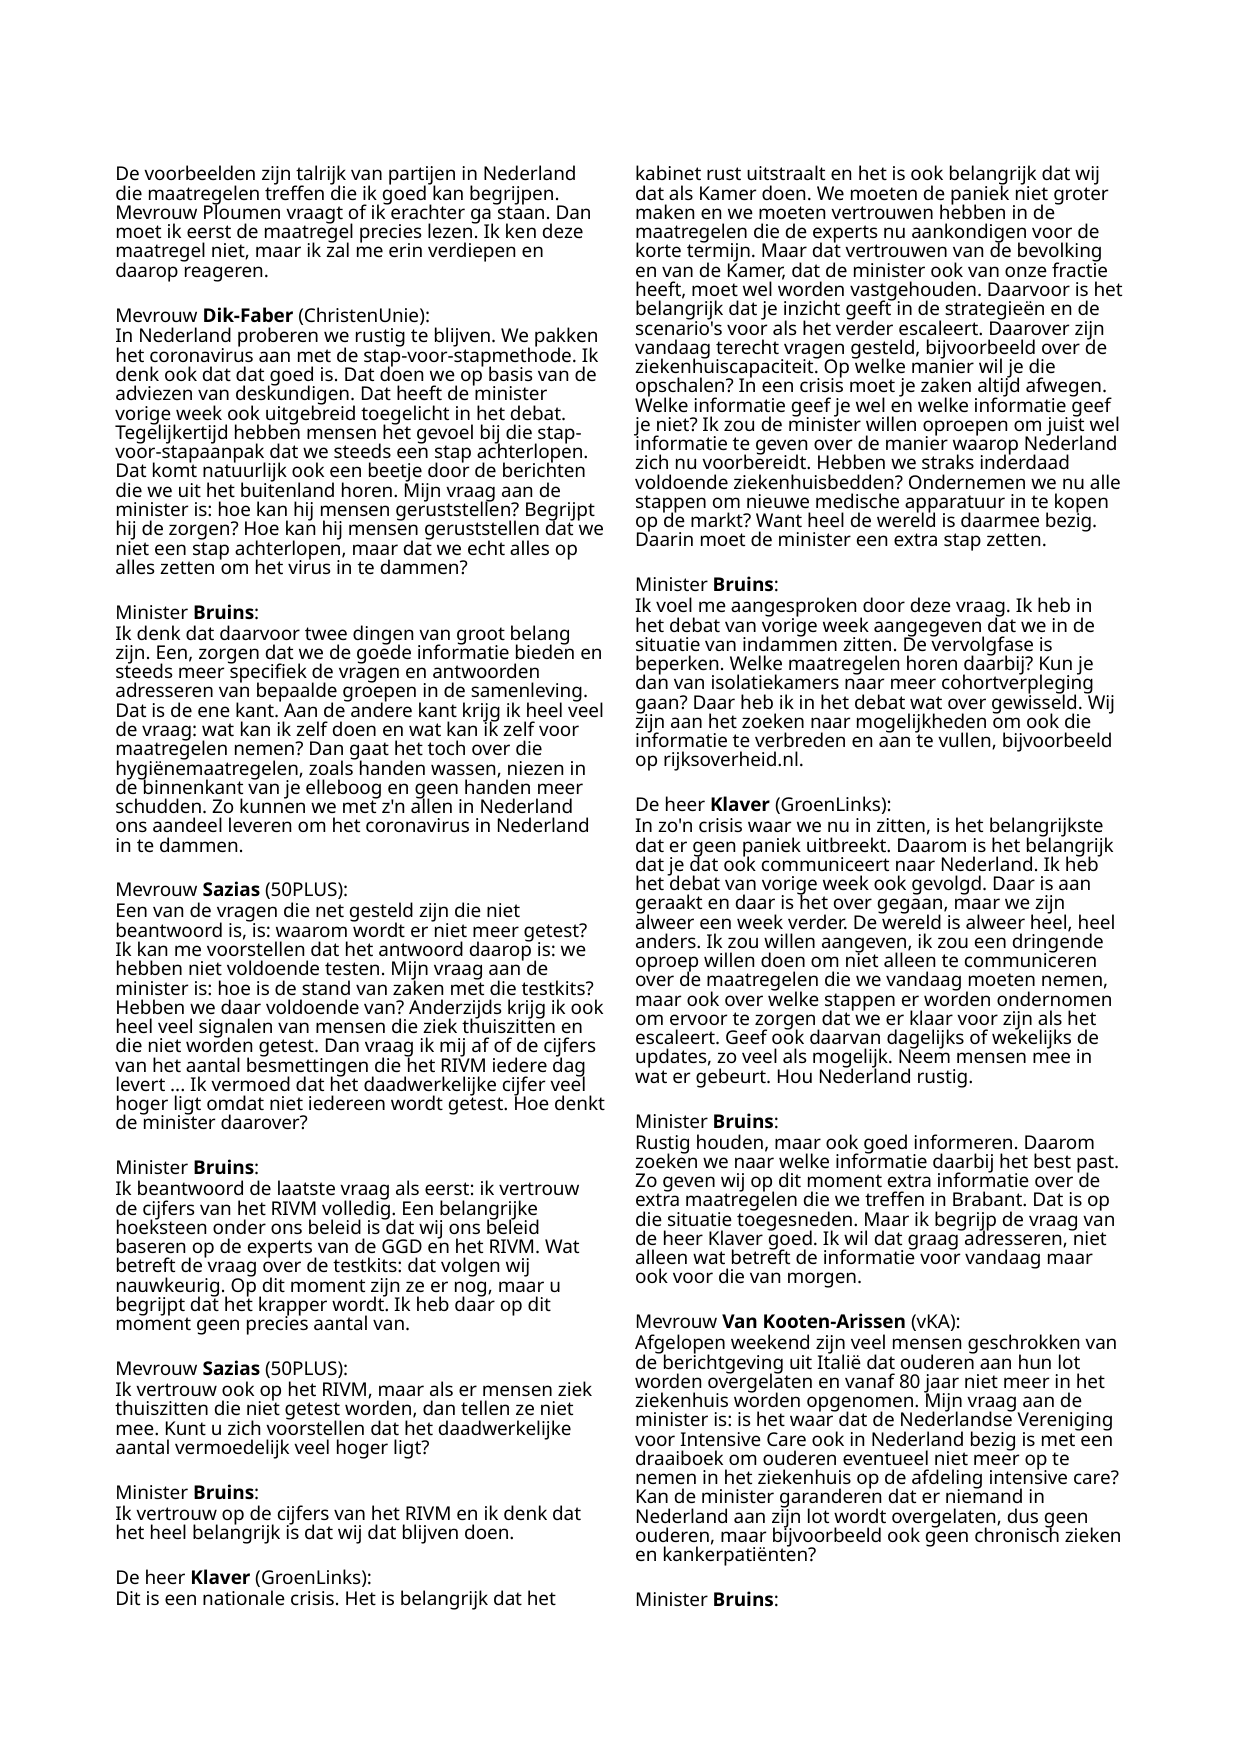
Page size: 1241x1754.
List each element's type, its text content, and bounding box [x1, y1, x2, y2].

text Dit is een nationale crisis. Het is belangrijk dat het [115, 1590, 605, 1609]
text Rustig houden, maar ook goed informeren. Daarom zoeken we naar welke informatie daarbij het best past. Zo geven wij op dit moment extra informatie over de extra maatregelen die we treffen in Brabant. Dat is op die situatie toegesneden. Maar ik begrijp de vraag van de heer Klaver goed. Ik wil dat graag adresseren, niet alleen wat betreft de informatie voor vandaag maar ook voor die van morgen. [635, 1134, 1125, 1288]
text Mevrouw Dik-Faber (ChristenUnie): [115, 302, 605, 327]
text Minister Bruins: [635, 572, 1125, 597]
text Mevrouw Sazias (50PLUS): [115, 1355, 605, 1381]
text Minister Bruins: [635, 1108, 1125, 1134]
text De heer Klaver (GroenLinks): [115, 1564, 605, 1590]
text Ik vertrouw op de cijfers van het RIVM en ik denk dat het heel belangrijk is dat wij dat blijven doen. [115, 1504, 605, 1543]
text Ik voel me aangesproken door deze vraag. Ik heb in het debat van vorige week aangegeven dat we in de situatie van indammen zitten. De vervolgfase is beperken. Welke maatregelen horen daarbij? Kun je dan van isolatiekamers naar meer cohortverpleging gaan? Daar heb ik in het debat wat over gewisseld. Wij zijn aan het zoeken naar mogelijkheden om ook die informatie te verbreden en aan te vullen, bijvoorbeeld op rijksoverheid.nl. [635, 597, 1125, 771]
text Ik denk dat daarvoor twee dingen van groot belang zijn. Een, zorgen dat we de goede informatie bieden en steeds meer specifiek de vragen en antwoorden adresseren van bepaalde groepen in de samenleving. Dat is de ene kant. Aan de andere kant krijg ik heel veel de vraag: wat kan ik zelf doen en wat kan ik zelf voor maatregelen nemen? Dan gaat het toch over die hygiënemaatregelen, zoals handen wassen, niezen in de binnenkant van je elleboog en geen handen meer schudden. Zo kunnen we met z'n allen in Nederland ons aandeel leveren om het coronavirus in Nederland in te dammen. [115, 624, 605, 856]
text In zo'n crisis waar we nu in zitten, is het belangrijkste dat er geen paniek uitbreekt. Daarom is het belangrijk dat je dat ook communiceert naar Nederland. Ik heb het debat van vorige week ook gevolgd. Daar is aan geraakt en daar is het over gegaan, maar we zijn alweer een week verder. De wereld is alweer heel, heel anders. Ik zou willen aangeven, ik zou een dringende oproep willen doen om niet alleen te communiceren over de maatregelen die we vandaag moeten nemen, maar ook over welke stappen er worden ondernomen om ervoor te zorgen dat we er klaar voor zijn als het escaleert. Geef ook daarvan dagelijks of wekelijks de updates, zo veel als mogelijk. Neem mensen mee in wat er gebeurt. Hou Nederland rustig. [635, 817, 1125, 1087]
text Mevrouw Van Kooten-Arissen (vKA): [635, 1309, 1125, 1334]
text Minister Bruins: [115, 1154, 605, 1180]
text De heer Klaver (GroenLinks): [635, 792, 1125, 817]
text Ik vertrouw ook op het RIVM, maar als er mensen ziek thuiszitten die niet getest worden, dan tellen ze niet mee. Kunt u zich voorstellen dat het daadwerkelijke aantal vermoedelijk veel hoger ligt? [115, 1381, 605, 1458]
text Een van de vragen die net gesteld zijn die niet beantwoord is, is: waarom wordt er niet meer getest? Ik kan me voorstellen dat het antwoord daarop is: we hebben niet voldoende testen. Mijn vraag aan de minister is: hoe is de stand van zaken met die testkits? Hebben we daar voldoende van? Anderzijds krijg ik ook heel veel signalen van mensen die ziek thuiszitten en die niet worden getest. Dan vraag ik mij af of de cijfers van het aantal besmettingen die het RIVM iedere dag levert ... Ik vermoed dat het daadwerkelijke cijfer veel hoger ligt omdat niet iedereen wordt getest. Hoe denkt de minister daarover? [115, 902, 605, 1134]
text Minister Bruins: [115, 1479, 605, 1504]
text Minister Bruins: [635, 1586, 1125, 1612]
text Minister Bruins: [115, 599, 605, 624]
text Mevrouw Sazias (50PLUS): [115, 877, 605, 902]
text Ik beantwoord de laatste vraag als eerst: ik vertrouw de cijfers van het RIVM volledig. Een belangrijke hoeksteen onder ons beleid is dat wij ons beleid baseren op de experts van de GGD en het RIVM. Wat betreft de vraag over de testkits: dat volgen wij nauwkeurig. Op dit moment zijn ze er nog, maar u begrijpt dat het krapper wordt. Ik heb daar op dit moment geen precies aantal van. [115, 1180, 605, 1334]
text In Nederland proberen we rustig te blijven. We pakken het coronavirus aan met de stap-voor-stapmethode. Ik denk ook dat dat goed is. Dat doen we op basis van de adviezen van deskundigen. Dat heeft de minister vorige week ook uitgebreid toegelicht in het debat. Tegelijkertijd hebben mensen het gevoel bij die stap-voor-stapaanpak dat we steeds een stap achterlopen. Dat komt natuurlijk ook een beetje door de berichten die we uit het buitenland horen. Mijn vraag aan de minister is: hoe kan hij mensen geruststellen? Begrijpt hij de zorgen? Hoe kan hij mensen geruststellen dat we niet een stap achterlopen, maar dat we echt alles op alles zetten om het virus in te dammen? [115, 327, 605, 578]
text kabinet rust uitstraalt en het is ook belangrijk dat wij dat als Kamer doen. We moeten de paniek niet groter maken en we moeten vertrouwen hebben in de maatregelen die de experts nu aankondigen voor de korte termijn. Maar dat vertrouwen van de bevolking en van de Kamer, dat de minister ook van onze fractie heeft, moet wel worden vastgehouden. Daarvoor is het belangrijk dat je inzicht geeft in de strategieën en de scenario's voor als het verder escaleert. Daarover zijn vandaag terecht vragen gesteld, bijvoorbeeld over de ziekenhuiscapaciteit. Op welke manier wil je die opschalen? In een crisis moet je zaken altijd afwegen. Welke informatie geef je wel en welke informatie geef je niet? Ik zou de minister willen oproepen om juist wel informatie te geven over de manier waarop Nederland zich nu voorbereidt. Hebben we straks inderdaad voldoende ziekenhuisbedden? Ondernemen we nu alle stappen om nieuwe medische apparatuur in te kopen op de markt? Want heel de wereld is daarmee bezig. Daarin moet de minister een extra stap zetten. [635, 165, 1125, 551]
text Afgelopen weekend zijn veel mensen geschrokken van de berichtgeving uit Italië dat ouderen aan hun lot worden overgelaten en vanaf 80 jaar niet meer in het ziekenhuis worden opgenomen. Mijn vraag aan de minister is: is het waar dat de Nederlandse Vereniging voor Intensive Care ook in Nederland bezig is met een draaiboek om ouderen eventueel niet meer op te nemen in het ziekenhuis op de afdeling intensive care? Kan de minister garanderen dat er niemand in Nederland aan zijn lot wordt overgelaten, dus geen ouderen, maar bijvoorbeeld ook geen chronisch zieken en kankerpatiënten? [635, 1334, 1125, 1566]
text De voorbeelden zijn talrijk van partijen in Nederland die maatregelen treffen die ik goed kan begrijpen. Mevrouw Ploumen vraagt of ik erachter ga staan. Dan moet ik eerst de maatregel precies lezen. Ik ken deze maatregel niet, maar ik zal me erin verdiepen en daarop reageren. [115, 165, 605, 281]
